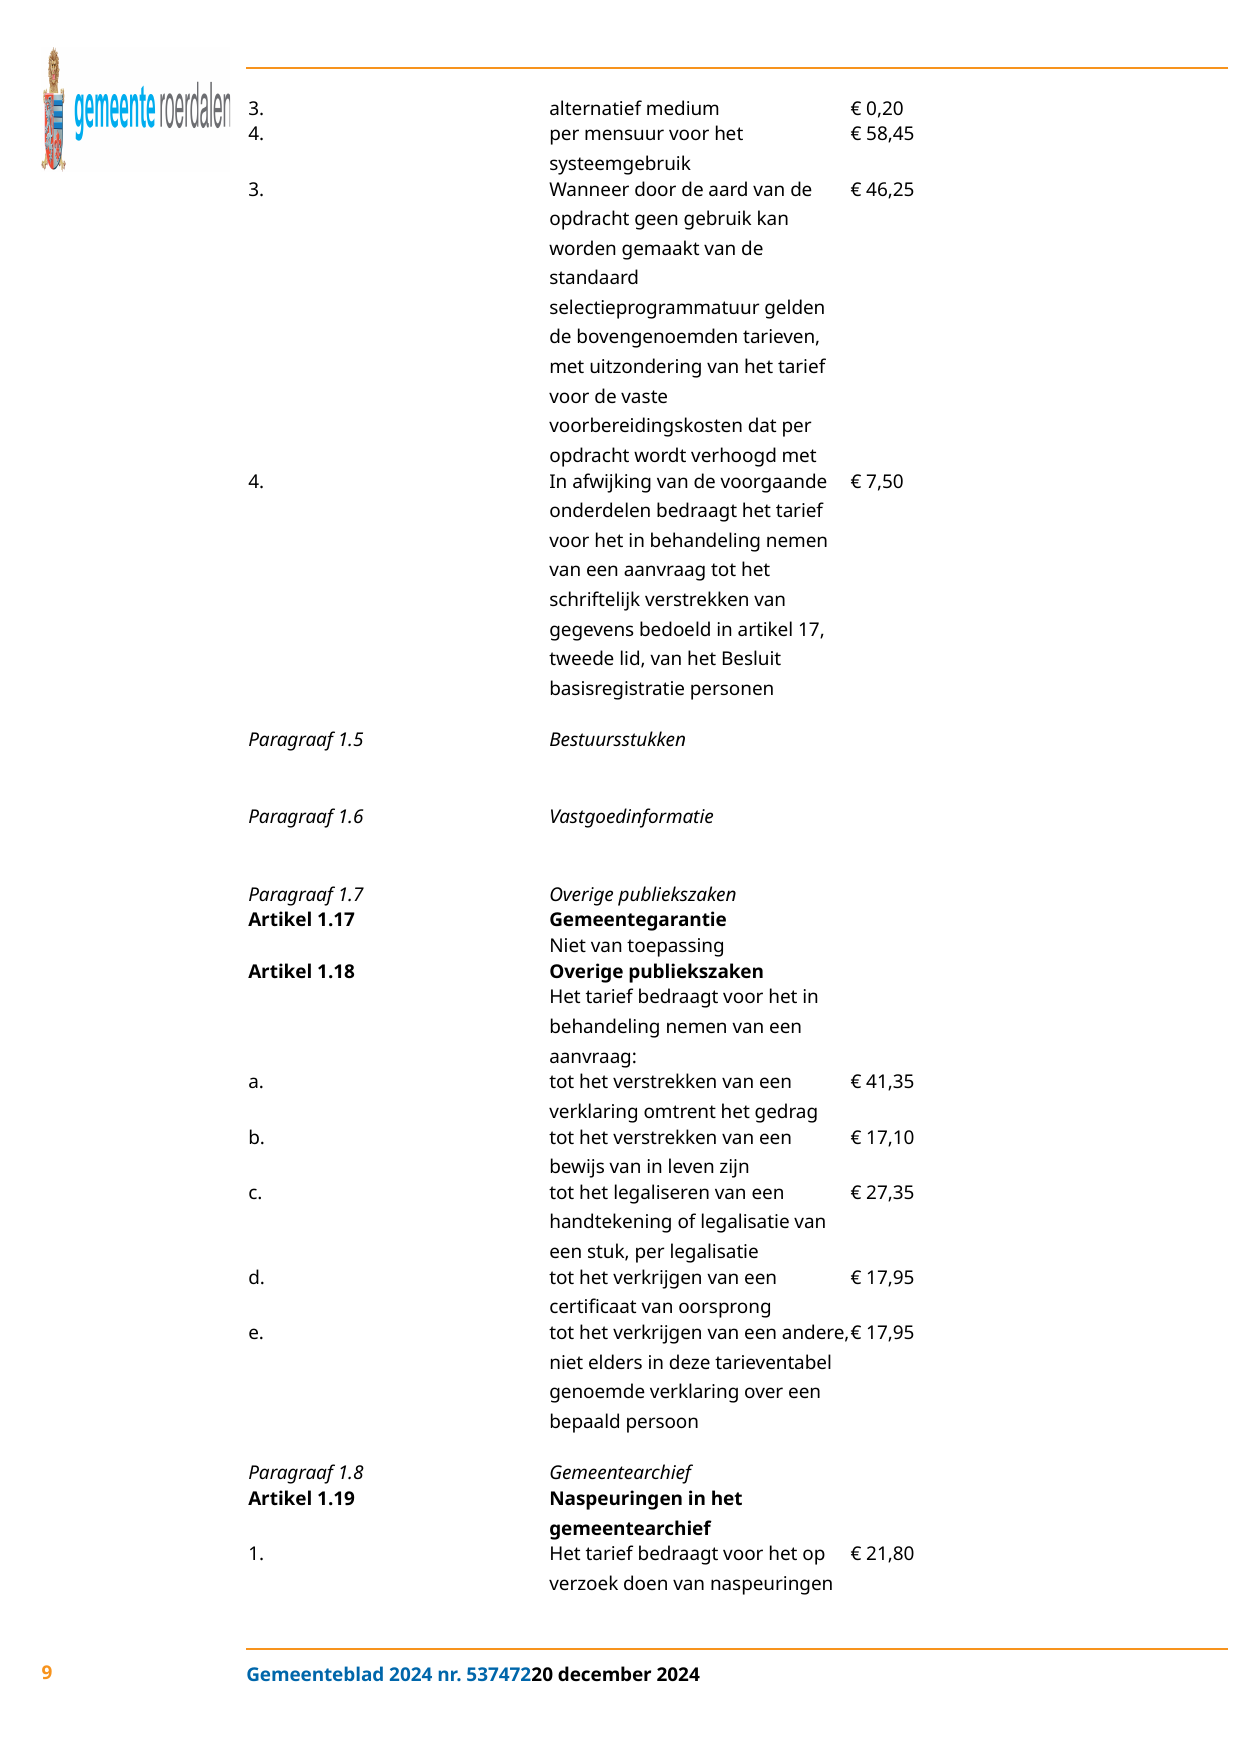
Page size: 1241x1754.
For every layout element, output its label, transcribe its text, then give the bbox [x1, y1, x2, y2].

table_cell € 46,25 [850, 176, 1152, 468]
table_cell [549, 1434, 850, 1459]
table_cell Vastgoedinformatie [549, 804, 850, 829]
table_cell 4. [248, 121, 549, 176]
table_cell [549, 701, 850, 726]
table_cell € 27,35 [850, 1179, 1152, 1264]
table_cell e. [248, 1319, 549, 1434]
table_cell € 7,50 [850, 468, 1152, 701]
table_cell a. [248, 1069, 549, 1124]
table_cell [850, 984, 1152, 1068]
table_cell Paragraaf 1.5 [248, 726, 549, 752]
table_cell [248, 829, 549, 855]
table_cell tot het verstrekken van een verklaring omtrent het gedrag [549, 1069, 850, 1124]
table_cell € 58,45 [850, 121, 1152, 176]
table_cell 4. [248, 468, 549, 701]
table_cell 3. [248, 95, 549, 121]
table_cell [850, 829, 1152, 855]
table_cell € 17,10 [850, 1124, 1152, 1179]
table_cell Wanneer door de aard van de opdracht geen gebruik kan worden gemaakt van de standaard selectieprogrammatuur gelden de bovengenoemden tarieven, met uitzondering van het tarief voor de vaste voorbereidingskosten dat per opdracht wordt verhoogd met [549, 176, 850, 468]
table_cell c. [248, 1179, 549, 1264]
table_cell € 17,95 [850, 1264, 1152, 1319]
table_cell [549, 778, 850, 803]
table_cell Niet van toepassing [549, 932, 850, 958]
table_cell Paragraaf 1.7 [248, 881, 549, 906]
table_cell Het tarief bedraagt voor het in behandeling nemen van een aanvraag: [549, 984, 850, 1068]
table_cell [850, 1460, 1152, 1485]
table_cell € 21,80 [850, 1541, 1152, 1596]
table_cell tot het verstrekken van een bewijs van in leven zijn [549, 1124, 850, 1179]
table_cell [850, 752, 1152, 778]
table_cell [248, 752, 549, 778]
table_cell tot het verkrijgen van een certificaat van oorsprong [549, 1264, 850, 1319]
table_cell Bestuursstukken [549, 726, 850, 752]
table_cell per mensuur voor het systeemgebruik [549, 121, 850, 176]
table_cell Artikel 1.19 [248, 1485, 549, 1541]
table_cell [850, 804, 1152, 829]
table_cell Overige publiekszaken [549, 881, 850, 906]
table_cell [248, 855, 549, 881]
table_cell d. [248, 1264, 549, 1319]
table_cell tot het verkrijgen van een andere, niet elders in deze tarieventabel genoemde verklaring over een bepaald persoon [549, 1319, 850, 1434]
table_cell [248, 701, 549, 726]
table_cell b. [248, 1124, 549, 1179]
table_cell [850, 1434, 1152, 1459]
table_cell tot het legaliseren van een handtekening of legalisatie van een stuk, per legalisatie [549, 1179, 850, 1264]
picture [41, 47, 231, 172]
table_cell [248, 932, 549, 958]
table_cell Overige publiekszaken [549, 958, 850, 984]
table_cell [850, 726, 1152, 752]
table_cell [248, 1434, 549, 1459]
table_cell € 0,20 [850, 95, 1152, 121]
table_cell [850, 778, 1152, 803]
table_cell Gemeentearchief [549, 1460, 850, 1485]
table_cell Paragraaf 1.8 [248, 1460, 549, 1485]
table_cell [850, 881, 1152, 906]
table_cell [850, 932, 1152, 958]
table_cell 3. [248, 176, 549, 468]
table_cell [549, 855, 850, 881]
table_cell Paragraaf 1.6 [248, 804, 549, 829]
table_cell [850, 1485, 1152, 1541]
table_cell [248, 984, 549, 1068]
table_cell € 41,35 [850, 1069, 1152, 1124]
table_cell Artikel 1.18 [248, 958, 549, 984]
table_cell € 17,95 [850, 1319, 1152, 1434]
table_cell Gemeentegarantie [549, 906, 850, 932]
table_cell [850, 906, 1152, 932]
table_cell [549, 752, 850, 778]
table_cell 1. [248, 1541, 549, 1596]
table_cell Het tarief bedraagt voor het op verzoek doen van naspeuringen [549, 1541, 850, 1596]
table_cell [850, 855, 1152, 881]
table_cell [850, 958, 1152, 984]
table_cell alternatief medium [549, 95, 850, 121]
table_cell In afwijking van de voorgaande onderdelen bedraagt het tarief voor het in behandeling nemen van een aanvraag tot het schriftelijk verstrekken van gegevens bedoeld in artikel 17, tweede lid, van het Besluit basisregistratie personen [549, 468, 850, 701]
table_cell [549, 829, 850, 855]
table_cell [850, 701, 1152, 726]
table_cell Artikel 1.17 [248, 906, 549, 932]
table_cell Naspeuringen in het gemeentearchief [549, 1485, 850, 1541]
table_cell [248, 778, 549, 803]
